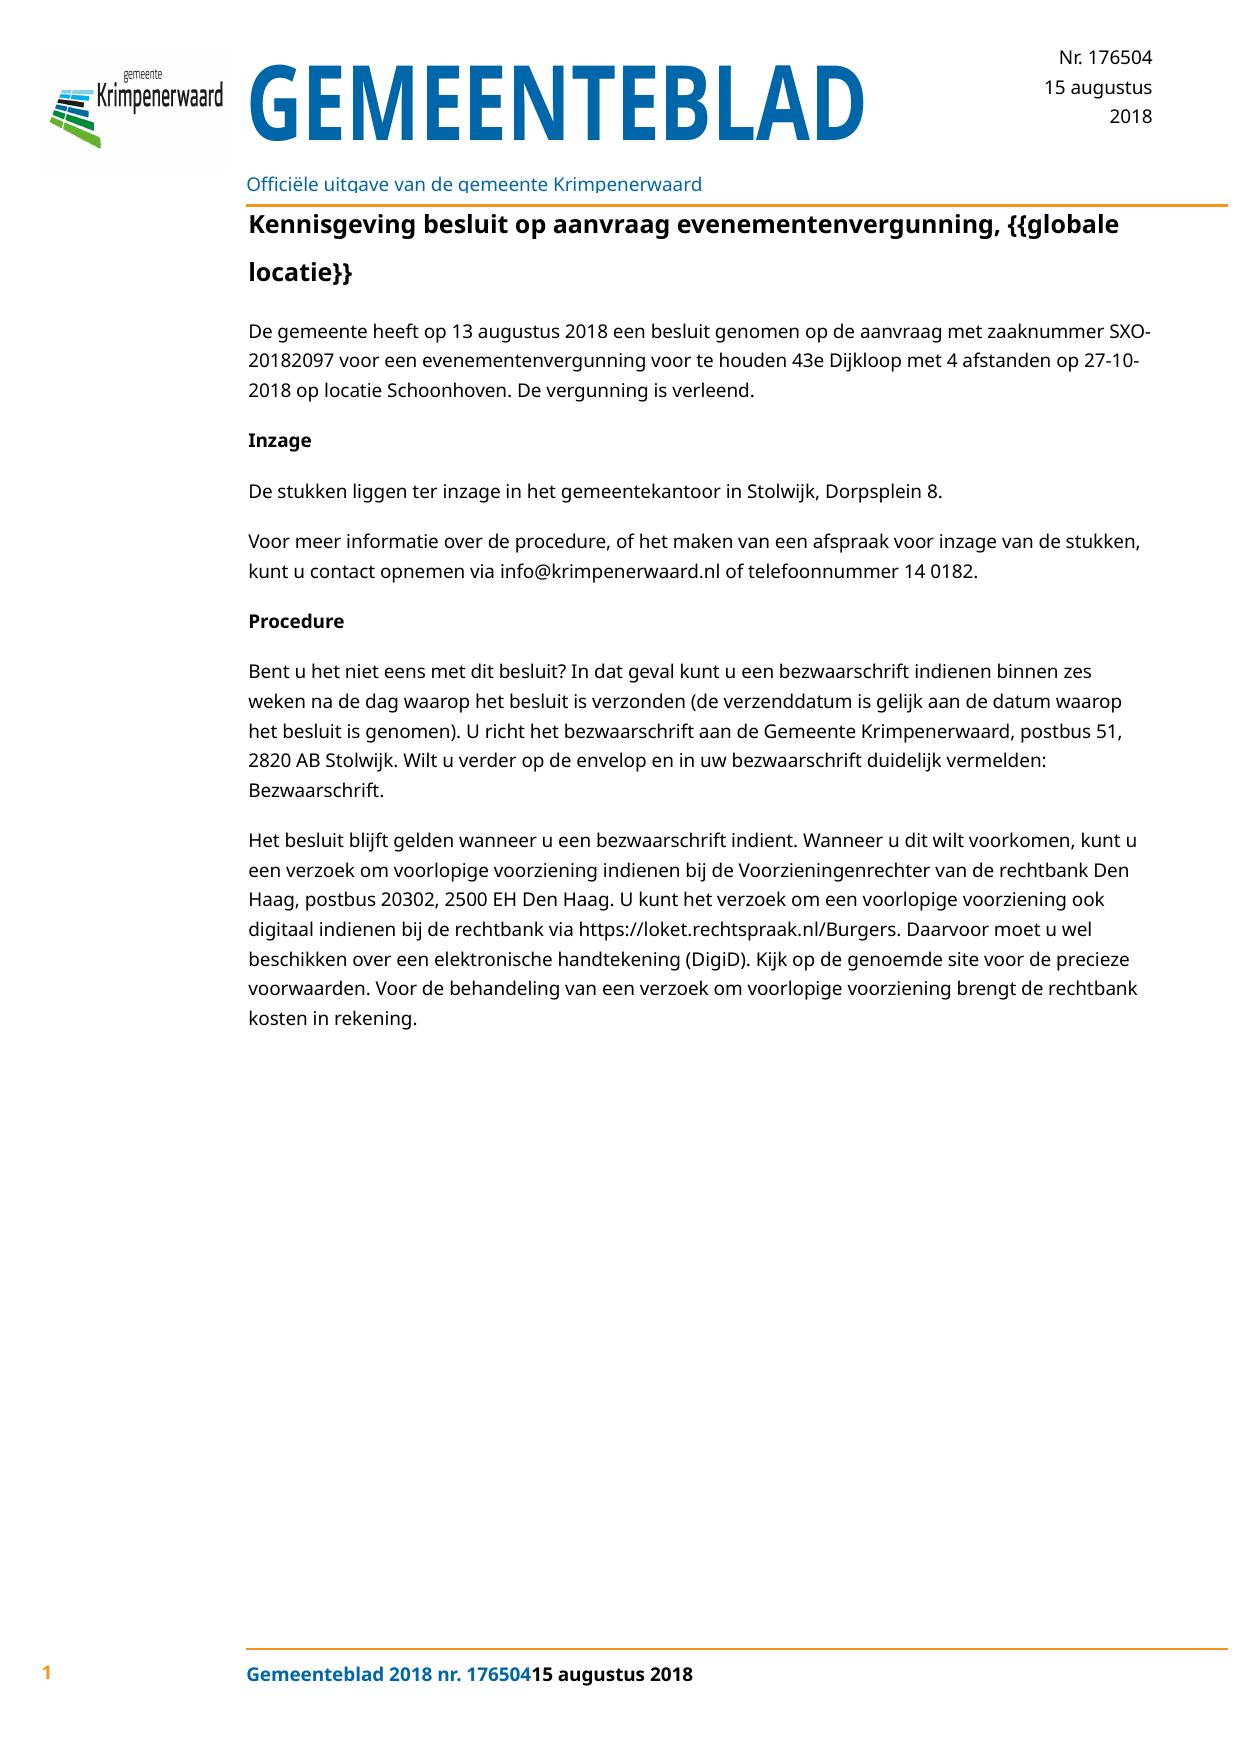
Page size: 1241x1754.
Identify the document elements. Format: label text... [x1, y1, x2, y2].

text Inzage [248, 427, 1152, 453]
text Voor meer informatie over de procedure, of het maken van een afspraak voor inzage van de stukken, kunt u contact opnemen via info@krimpenerwaard.nl of telefoonnummer 14 0182. [248, 528, 1152, 584]
text Het besluit blijft gelden wanneer u een bezwaarschrift indient. Wanneer u dit wilt voorkomen, kunt u een verzoek om voorlopige voorziening indienen bij de Voorzieningenrechter van de rechtbank Den Haag, postbus 20302, 2500 EH Den Haag. U kunt het verzoek om een voorlopige voorziening ook digitaal indienen bij de rechtbank via https://loket.rechtspraak.nl/Burgers. Daarvoor moet u wel beschikken over een elektronische handtekening (DigiD). Kijk op de genoemde site voor de precieze voorwaarden. Voor de behandeling van een verzoek om voorlopige voorziening brengt de rechtbank kosten in rekening. [248, 827, 1152, 1031]
picture [41, 47, 231, 172]
text Bent u het niet eens met dit besluit? In dat geval kunt u een bezwaarschrift indienen binnen zes weken na de dag waarop het besluit is verzonden (de verzenddatum is gelijk aan de datum waarop het besluit is genomen). U richt het bezwaarschrift aan de Gemeente Krimpenerwaard, postbus 51, 2820 AB Stolwijk. Wilt u verder op de envelop en in uw bezwaarschrift duidelijk vermelden: Bezwaarschrift. [248, 659, 1152, 803]
text Procedure [248, 608, 1152, 634]
text Kennisgeving besluit op aanvraag evenementenvergunning, {{globale locatie}} [248, 207, 1152, 288]
text De gemeente heeft op 13 augustus 2018 een besluit genomen op de aanvraag met zaaknummer SXO-20182097 voor een evenementenvergunning voor te houden 43e Dijkloop met 4 afstanden op 27-10-2018 op locatie Schoonhoven. De vergunning is verleend. [248, 318, 1152, 403]
text De stukken liggen ter inzage in het gemeentekantoor in Stolwijk, Dorpsplein 8. [248, 478, 1152, 504]
